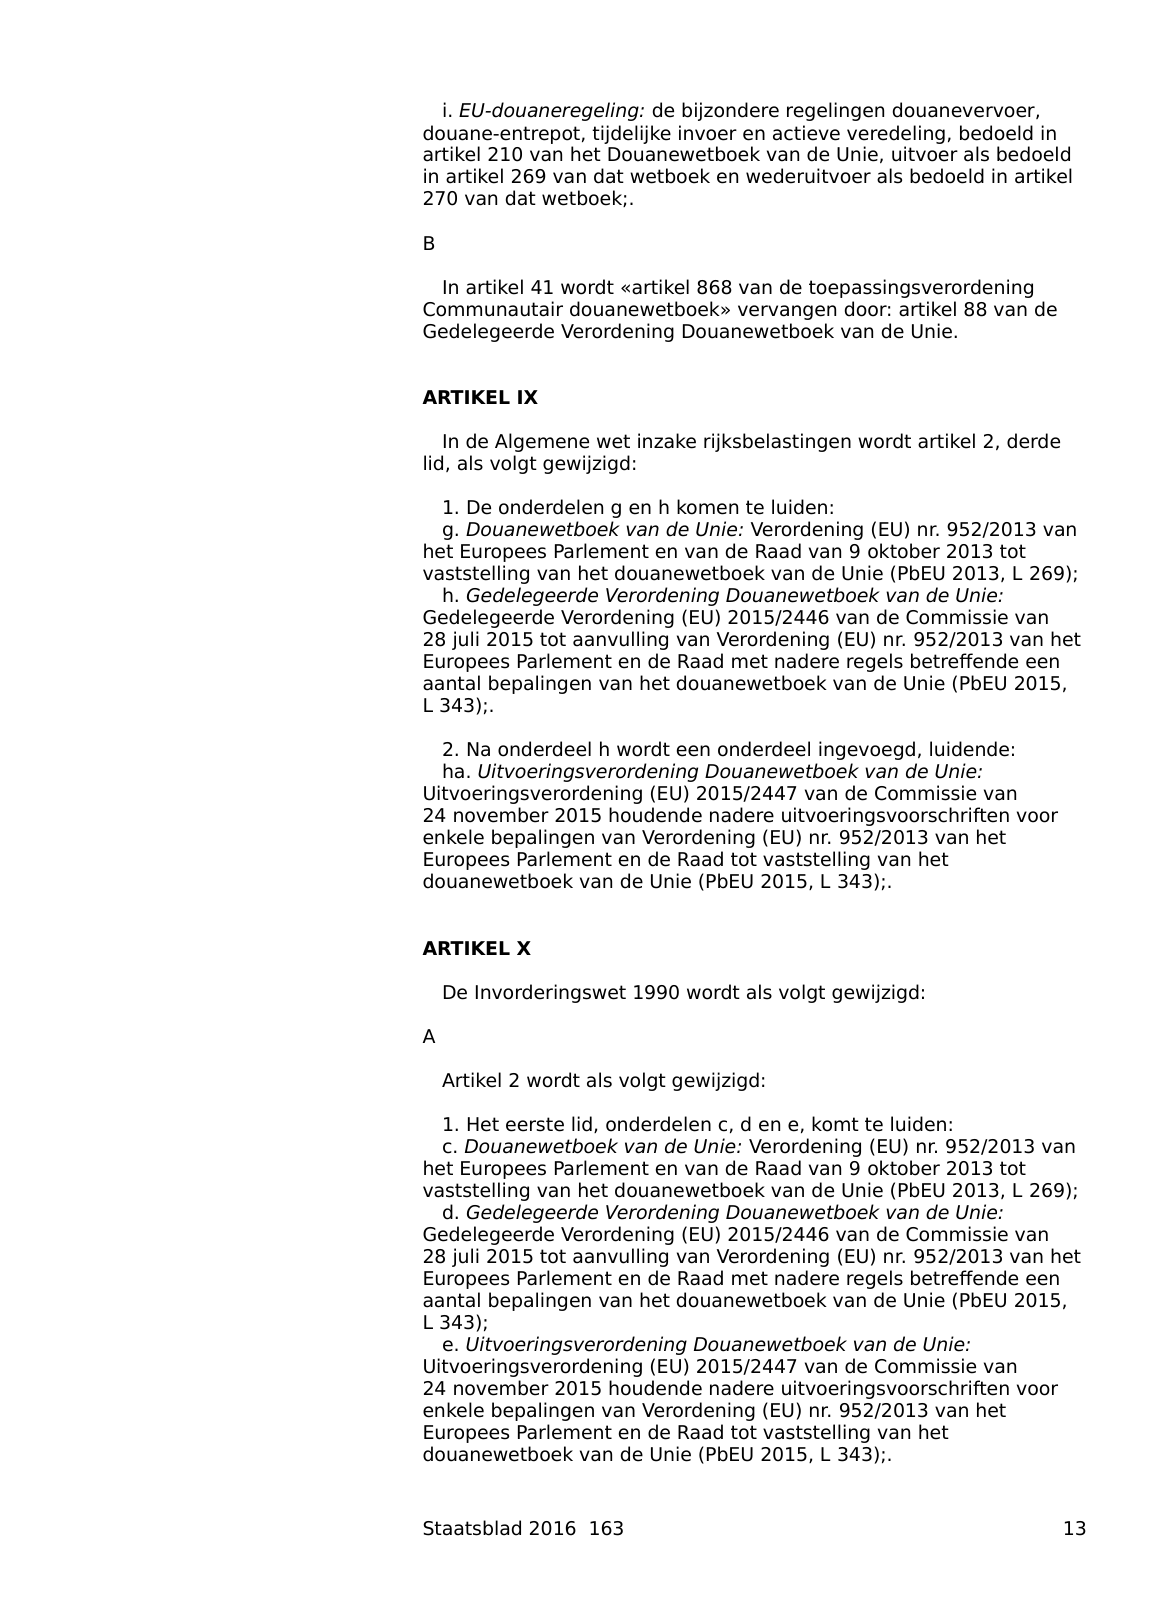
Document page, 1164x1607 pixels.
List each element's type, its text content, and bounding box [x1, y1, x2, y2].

text De Invorderingswet 1990 wordt als volgt gewijzigd: [422, 982, 1087, 1004]
subtitle ARTIKEL X [422, 937, 1087, 959]
text 2. Na onderdeel h wordt een onderdeel ingevoegd, luidende: [422, 739, 1087, 761]
text 1. De onderdelen g en h komen te luiden: [422, 497, 1087, 519]
text In artikel 41 wordt «artikel 868 van de toepassingsverordening Communautair douanewetboek» vervangen door: artikel 88 van de Gedelegeerde Verordening Douanewetboek van de Unie. [422, 277, 1087, 343]
subtitle ARTIKEL IX [422, 387, 1087, 409]
text In de Algemene wet inzake rijksbelastingen wordt artikel 2, derde lid, als volgt gewijzigd: [422, 431, 1087, 475]
text A [422, 1026, 1087, 1048]
text 1. Het eerste lid, onderdelen c, d en e, komt te luiden: [422, 1114, 1087, 1136]
text B [422, 232, 1087, 254]
text i. EU-douaneregeling: de bijzondere regelingen douanevervoer, douane-entrepot, tijdelijke invoer en actieve veredeling, bedoeld in artikel 210 van het Douanewetboek van de Unie, uitvoer als bedoeld in artikel 269 van dat wetboek en wederuitvoer als bedoeld in artikel 270 van dat wetboek;. [422, 100, 1087, 210]
text Artikel 2 wordt als volgt gewijzigd: [422, 1070, 1087, 1092]
text ha. Uitvoeringsverordening Douanewetboek van de Unie: Uitvoeringsverordening (EU) 2015/2447 van de Commissie van 24 november 2015 houdende nadere uitvoeringsvoorschriften voor enkele bepalingen van Verordening (EU) nr. 952/2013 van het Europees Parlement en de Raad tot vaststelling van het douanewetboek van de Unie (PbEU 2015, L 343);. [422, 761, 1087, 893]
text e. Uitvoeringsverordening Douanewetboek van de Unie: Uitvoeringsverordening (EU) 2015/2447 van de Commissie van 24 november 2015 houdende nadere uitvoeringsvoorschriften voor enkele bepalingen van Verordening (EU) nr. 952/2013 van het Europees Parlement en de Raad tot vaststelling van het douanewetboek van de Unie (PbEU 2015, L 343);. [422, 1334, 1087, 1466]
text d. Gedelegeerde Verordening Douanewetboek van de Unie: Gedelegeerde Verordening (EU) 2015/2446 van de Commissie van 28 juli 2015 tot aanvulling van Verordening (EU) nr. 952/2013 van het Europees Parlement en de Raad met nadere regels betreffende een aantal bepalingen van het douanewetboek van de Unie (PbEU 2015, L 343); [422, 1202, 1087, 1334]
text c. Douanewetboek van de Unie: Verordening (EU) nr. 952/2013 van het Europees Parlement en van de Raad van 9 oktober 2013 tot vaststelling van het douanewetboek van de Unie (PbEU 2013, L 269); [422, 1136, 1087, 1202]
text g. Douanewetboek van de Unie: Verordening (EU) nr. 952/2013 van het Europees Parlement en van de Raad van 9 oktober 2013 tot vaststelling van het douanewetboek van de Unie (PbEU 2013, L 269); [422, 519, 1087, 585]
text h. Gedelegeerde Verordening Douanewetboek van de Unie: Gedelegeerde Verordening (EU) 2015/2446 van de Commissie van 28 juli 2015 tot aanvulling van Verordening (EU) nr. 952/2013 van het Europees Parlement en de Raad met nadere regels betreffende een aantal bepalingen van het douanewetboek van de Unie (PbEU 2015, L 343);. [422, 585, 1087, 717]
